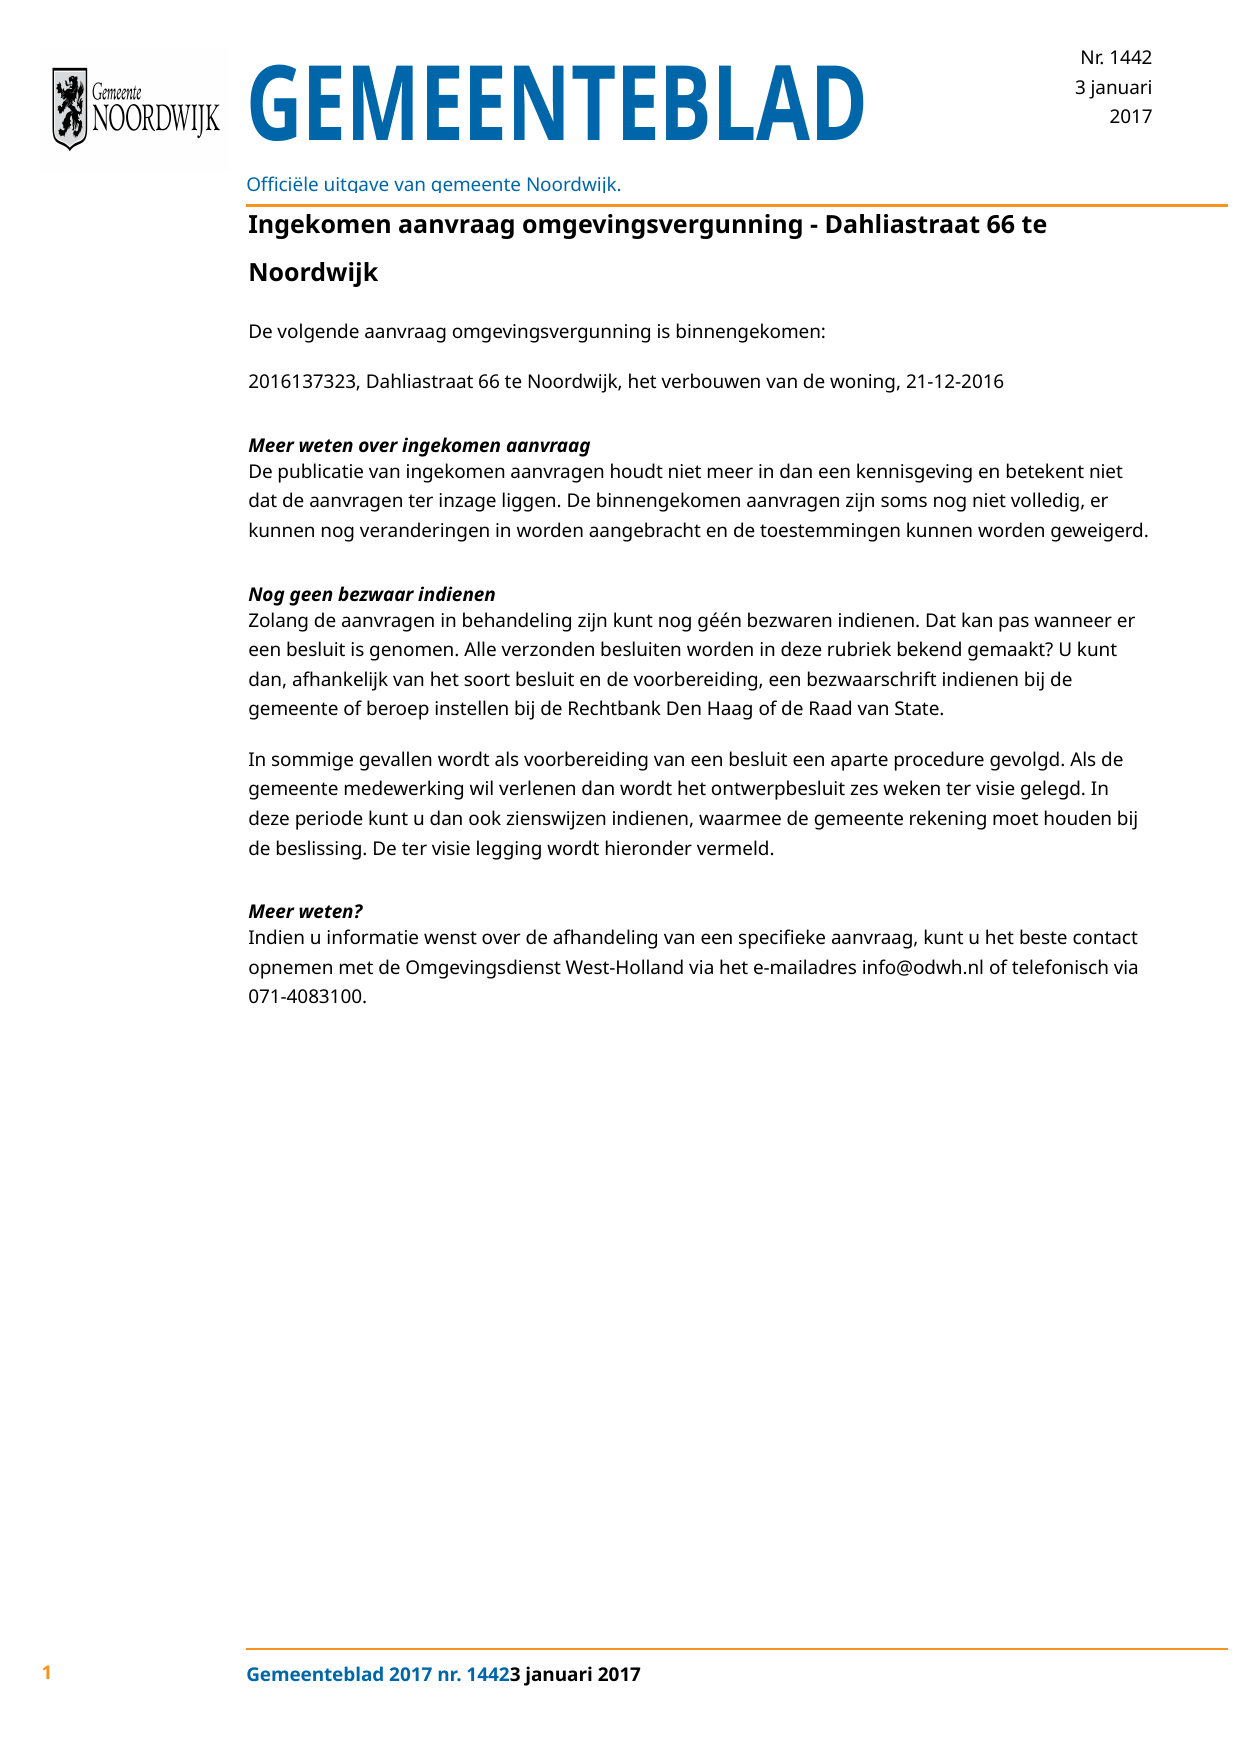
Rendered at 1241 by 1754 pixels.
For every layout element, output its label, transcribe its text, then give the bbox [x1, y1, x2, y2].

text Indien u informatie wenst over de afhandeling van een specifieke aanvraag, kunt u het beste contact opnemen met de Omgevingsdienst West-Holland via het e-mailadres info@odwh.nl of telefonisch via 071-4083100. [248, 924, 1152, 1009]
text In sommige gevallen wordt als voorbereiding van een besluit een aparte procedure gevolgd. Als de gemeente medewerking wil verlenen dan wordt het ontwerpbesluit zes weken ter visie gelegd. In deze periode kunt u dan ook zienswijzen indienen, waarmee de gemeente rekening moet houden bij de beslissing. De ter visie legging wordt hieronder vermeld. [248, 746, 1152, 861]
text 2016137323, Dahliastraat 66 te Noordwijk, het verbouwen van de woning, 21-12-2016 [248, 368, 1152, 394]
text Meer weten? [248, 899, 1152, 924]
text Nog geen bezwaar indienen [248, 581, 1152, 607]
text Zolang de aanvragen in behandeling zijn kunt nog géén bezwaren indienen. Dat kan pas wanneer er een besluit is genomen. Alle verzonden besluiten worden in deze rubriek bekend gemaakt? U kunt dan, afhankelijk van het soort besluit en de voorbereiding, een bezwaarschrift indienen bij de gemeente of beroep instellen bij de Rechtbank Den Haag of de Raad van State. [248, 607, 1152, 721]
text De publicatie van ingekomen aanvragen houdt niet meer in dan een kennisgeving en betekent niet dat de aanvragen ter inzage liggen. De binnengekomen aanvragen zijn soms nog niet volledig, er kunnen nog veranderingen in worden aangebracht en de toestemmingen kunnen worden geweigerd. [248, 458, 1152, 543]
text De volgende aanvraag omgevingsvergunning is binnengekomen: [248, 318, 1152, 344]
text Ingekomen aanvraag omgevingsvergunning - Dahliastraat 66 te Noordwijk [248, 207, 1152, 288]
picture [41, 47, 231, 172]
text Meer weten over ingekomen aanvraag [248, 432, 1152, 458]
